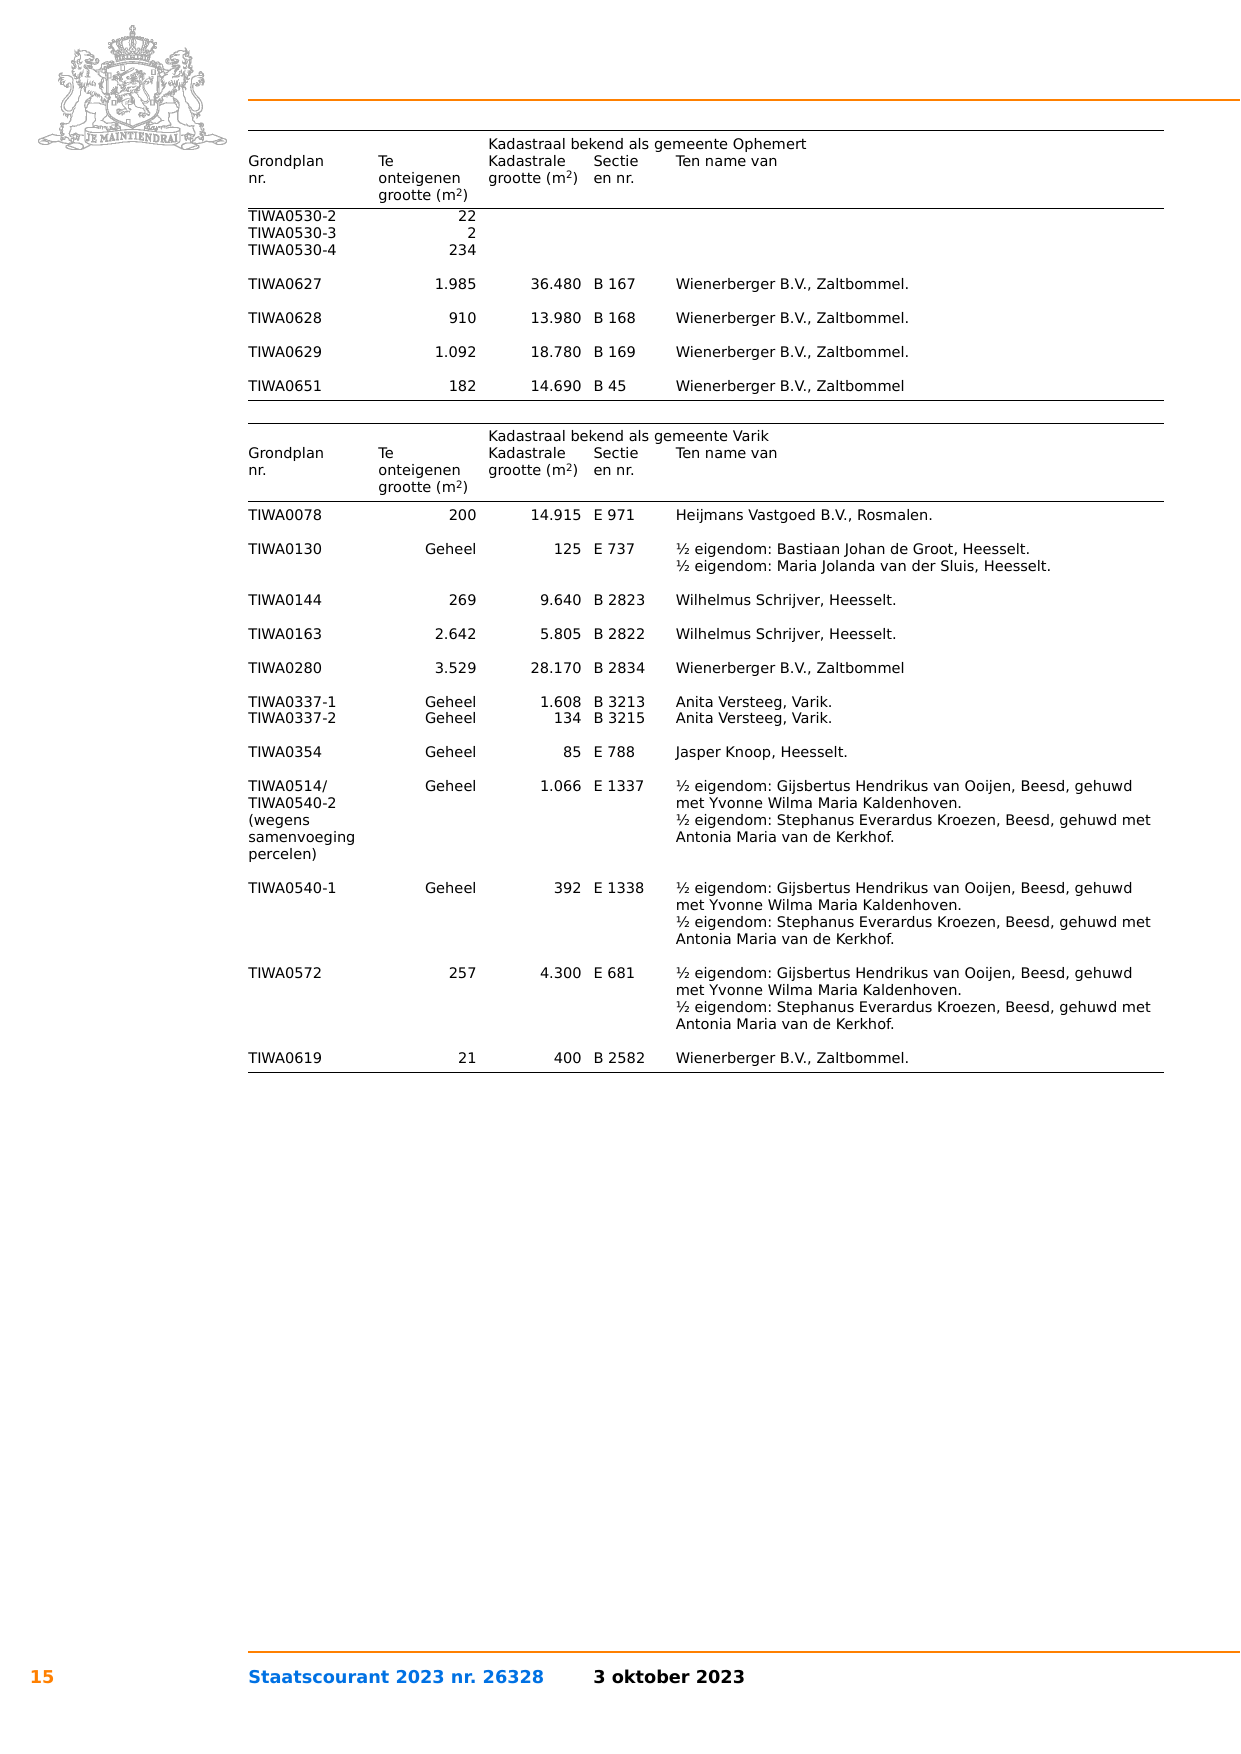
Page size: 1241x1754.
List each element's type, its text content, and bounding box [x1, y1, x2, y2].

table_cell TIWA0572 [248, 965, 372, 1033]
table_cell Wienerberger B.V., Zaltbommel [670, 378, 1163, 400]
table_cell [670, 728, 1163, 744]
table_cell E 788 [587, 744, 669, 761]
table_cell 5.805 [482, 626, 587, 642]
table_cell [670, 609, 1163, 626]
table_cell 392 [482, 880, 587, 948]
table_cell [587, 948, 669, 965]
table_header Kadastraal bekend als gemeente Varik [482, 424, 1163, 445]
table_cell Ten name van [670, 445, 1163, 501]
table_cell B 2834 [587, 660, 669, 676]
table_cell [248, 728, 372, 744]
table_cell ½ eigendom: Gijsbertus Hendrikus van Ooijen, Beesd, gehuwd met Yvonne Wilma Maria Kaldenhoven. ½ eigendom: Stephanus Everardus Kroezen, Beesd, gehuwd met Antonia Maria van de Kerkhof. [670, 778, 1163, 863]
table_cell [248, 259, 372, 276]
table_cell Geheel [372, 541, 482, 574]
table_cell TIWA0628 [248, 310, 372, 327]
table_cell [587, 728, 669, 744]
table_cell TIWA0354 [248, 744, 372, 761]
table_cell [587, 575, 669, 592]
table_cell B 3213 [587, 694, 669, 710]
table_cell [248, 863, 372, 880]
table_cell B 168 [587, 310, 669, 327]
table_cell E 737 [587, 541, 669, 574]
table_cell [670, 863, 1163, 880]
table_header Kadastraal bekend als gemeente Ophemert [482, 131, 1163, 153]
table_cell 28.170 [482, 660, 587, 676]
table_cell Wienerberger B.V., Zaltbommel. [670, 1050, 1163, 1072]
table_cell [372, 761, 482, 778]
table_cell Anita Versteeg, Varik. [670, 694, 1163, 710]
table_cell [482, 209, 587, 259]
table_cell [482, 863, 587, 880]
table_cell TIWA0163 [248, 626, 372, 642]
table_cell TIWA0280 [248, 660, 372, 676]
table_cell [587, 209, 669, 259]
table_cell Geheel [372, 694, 482, 710]
table_cell [670, 293, 1163, 310]
table_cell 910 [372, 310, 482, 327]
table_cell [670, 361, 1163, 378]
table_cell 85 [482, 744, 587, 761]
table_cell TIWA0130 [248, 541, 372, 574]
table_cell B 169 [587, 344, 669, 361]
table_cell Grondplan nr. [248, 445, 372, 501]
table_cell B 2582 [587, 1050, 669, 1072]
table_cell B 167 [587, 276, 669, 293]
table_cell [248, 676, 372, 693]
table_cell [372, 728, 482, 744]
table_cell 182 [372, 378, 482, 400]
table_cell Wienerberger B.V., Zaltbommel. [670, 310, 1163, 327]
table_cell Grondplan nr. [248, 153, 372, 208]
table_cell 21 [372, 1050, 482, 1072]
table_cell Kadastrale grootte (m2) [482, 445, 587, 501]
table_cell [248, 609, 372, 626]
table_cell [482, 524, 587, 541]
table_cell 125 [482, 541, 587, 574]
table_cell [482, 728, 587, 744]
table_cell Wilhelmus Schrijver, Heesselt. [670, 626, 1163, 642]
table_header [248, 131, 482, 153]
table_cell Ten name van [670, 153, 1163, 208]
table_cell 1.608 [482, 694, 587, 710]
table_cell [482, 361, 587, 378]
table_cell Wienerberger B.V., Zaltbommel [670, 660, 1163, 676]
table_cell 400 [482, 1050, 587, 1072]
table_cell [372, 1033, 482, 1050]
table_cell E 681 [587, 965, 669, 1033]
table_cell TIWA0144 [248, 592, 372, 608]
table_cell 36.480 [482, 276, 587, 293]
table_cell [248, 293, 372, 310]
table_cell [482, 575, 587, 592]
table_cell [248, 643, 372, 659]
table_cell 269 [372, 592, 482, 608]
table_cell E 971 [587, 502, 669, 524]
table_cell ½ eigendom: Gijsbertus Hendrikus van Ooijen, Beesd, gehuwd met Yvonne Wilma Maria Kaldenhoven. ½ eigendom: Stephanus Everardus Kroezen, Beesd, gehuwd met Antonia Maria van de Kerkhof. [670, 880, 1163, 948]
table_cell 1.066 [482, 778, 587, 863]
table_cell [248, 327, 372, 344]
table_cell [670, 643, 1163, 659]
table_cell Anita Versteeg, Varik. [670, 710, 1163, 727]
picture [38, 25, 227, 150]
table_cell 22 2 234 [372, 209, 482, 259]
table_cell E 1337 [587, 778, 669, 863]
table_cell [248, 948, 372, 965]
table_cell B 2823 [587, 592, 669, 608]
table_cell [372, 327, 482, 344]
table_cell [482, 761, 587, 778]
table_cell Sectie en nr. [587, 153, 669, 208]
table_cell 257 [372, 965, 482, 1033]
table_cell Geheel [372, 744, 482, 761]
table_cell E 1338 [587, 880, 669, 948]
table_cell [248, 361, 372, 378]
table_cell Heijmans Vastgoed B.V., Rosmalen. [670, 502, 1163, 524]
table_cell [587, 761, 669, 778]
table_cell Geheel [372, 710, 482, 727]
table_cell [670, 575, 1163, 592]
table_cell Geheel [372, 880, 482, 948]
table_cell 4.300 [482, 965, 587, 1033]
table_cell [372, 293, 482, 310]
table_cell [670, 676, 1163, 693]
table_cell [587, 863, 669, 880]
table_cell 200 [372, 502, 482, 524]
table_cell Te onteigenen grootte (m2) [372, 153, 482, 208]
table_cell [587, 327, 669, 344]
table_cell Wilhelmus Schrijver, Heesselt. [670, 592, 1163, 608]
table_cell [372, 609, 482, 626]
table_cell [248, 761, 372, 778]
table_cell Jasper Knoop, Heesselt. [670, 744, 1163, 761]
table_cell [587, 676, 669, 693]
table_cell [372, 863, 482, 880]
table_cell TIWA0530-2 TIWA0530-3 TIWA0530-4 [248, 209, 372, 259]
table_cell Wienerberger B.V., Zaltbommel. [670, 276, 1163, 293]
table_cell [482, 948, 587, 965]
table_cell 14.690 [482, 378, 587, 400]
table_cell [248, 1033, 372, 1050]
table_cell 1.985 [372, 276, 482, 293]
table_cell TIWA0078 [248, 502, 372, 524]
table_cell [482, 609, 587, 626]
table_cell [587, 1033, 669, 1050]
table_cell [248, 575, 372, 592]
table_cell [372, 643, 482, 659]
table_cell [587, 643, 669, 659]
table_cell B 45 [587, 378, 669, 400]
table_cell [482, 259, 587, 276]
table_cell TIWA0651 [248, 378, 372, 400]
table_cell Sectie en nr. [587, 445, 669, 501]
table_cell [670, 761, 1163, 778]
table_cell [372, 948, 482, 965]
table_cell [587, 609, 669, 626]
table_cell B 2822 [587, 626, 669, 642]
table_cell [670, 209, 1163, 259]
table_cell Geheel [372, 778, 482, 863]
table_cell Kadastrale grootte (m2) [482, 153, 587, 208]
table_cell [482, 327, 587, 344]
table_cell [670, 1033, 1163, 1050]
table_cell TIWA0337-1 [248, 694, 372, 710]
table_cell Te onteigenen grootte (m2) [372, 445, 482, 501]
table_cell B 3215 [587, 710, 669, 727]
table_cell 9.640 [482, 592, 587, 608]
table_cell 2.642 [372, 626, 482, 642]
table_cell [372, 676, 482, 693]
table_cell TIWA0627 [248, 276, 372, 293]
table_cell [587, 293, 669, 310]
table_cell [670, 327, 1163, 344]
table_cell 134 [482, 710, 587, 727]
table_cell [482, 293, 587, 310]
table_cell [482, 676, 587, 693]
table_cell 13.980 [482, 310, 587, 327]
table_cell [482, 643, 587, 659]
table_cell TIWA0514/TIWA0540-2 (wegens samenvoeging percelen) [248, 778, 372, 863]
table_cell 3.529 [372, 660, 482, 676]
table_cell [587, 524, 669, 541]
table_cell [670, 259, 1163, 276]
table_cell TIWA0619 [248, 1050, 372, 1072]
table_cell [372, 575, 482, 592]
table_cell 18.780 [482, 344, 587, 361]
table_cell TIWA0540-1 [248, 880, 372, 948]
table_cell Wienerberger B.V., Zaltbommel. [670, 344, 1163, 361]
table_cell [670, 524, 1163, 541]
table_cell [587, 361, 669, 378]
table_cell [587, 259, 669, 276]
table_cell [372, 259, 482, 276]
table_cell [372, 524, 482, 541]
table_cell [248, 524, 372, 541]
table_cell TIWA0337-2 [248, 710, 372, 727]
table_cell TIWA0629 [248, 344, 372, 361]
table_cell [482, 1033, 587, 1050]
table_cell [670, 948, 1163, 965]
table_cell ½ eigendom: Gijsbertus Hendrikus van Ooijen, Beesd, gehuwd met Yvonne Wilma Maria Kaldenhoven. ½ eigendom: Stephanus Everardus Kroezen, Beesd, gehuwd met Antonia Maria van de Kerkhof. [670, 965, 1163, 1033]
table_cell [372, 361, 482, 378]
table_cell 14.915 [482, 502, 587, 524]
table_header [248, 424, 482, 445]
table_cell ½ eigendom: Bastiaan Johan de Groot, Heesselt. ½ eigendom: Maria Jolanda van der Sluis, Heesselt. [670, 541, 1163, 574]
table_cell 1.092 [372, 344, 482, 361]
